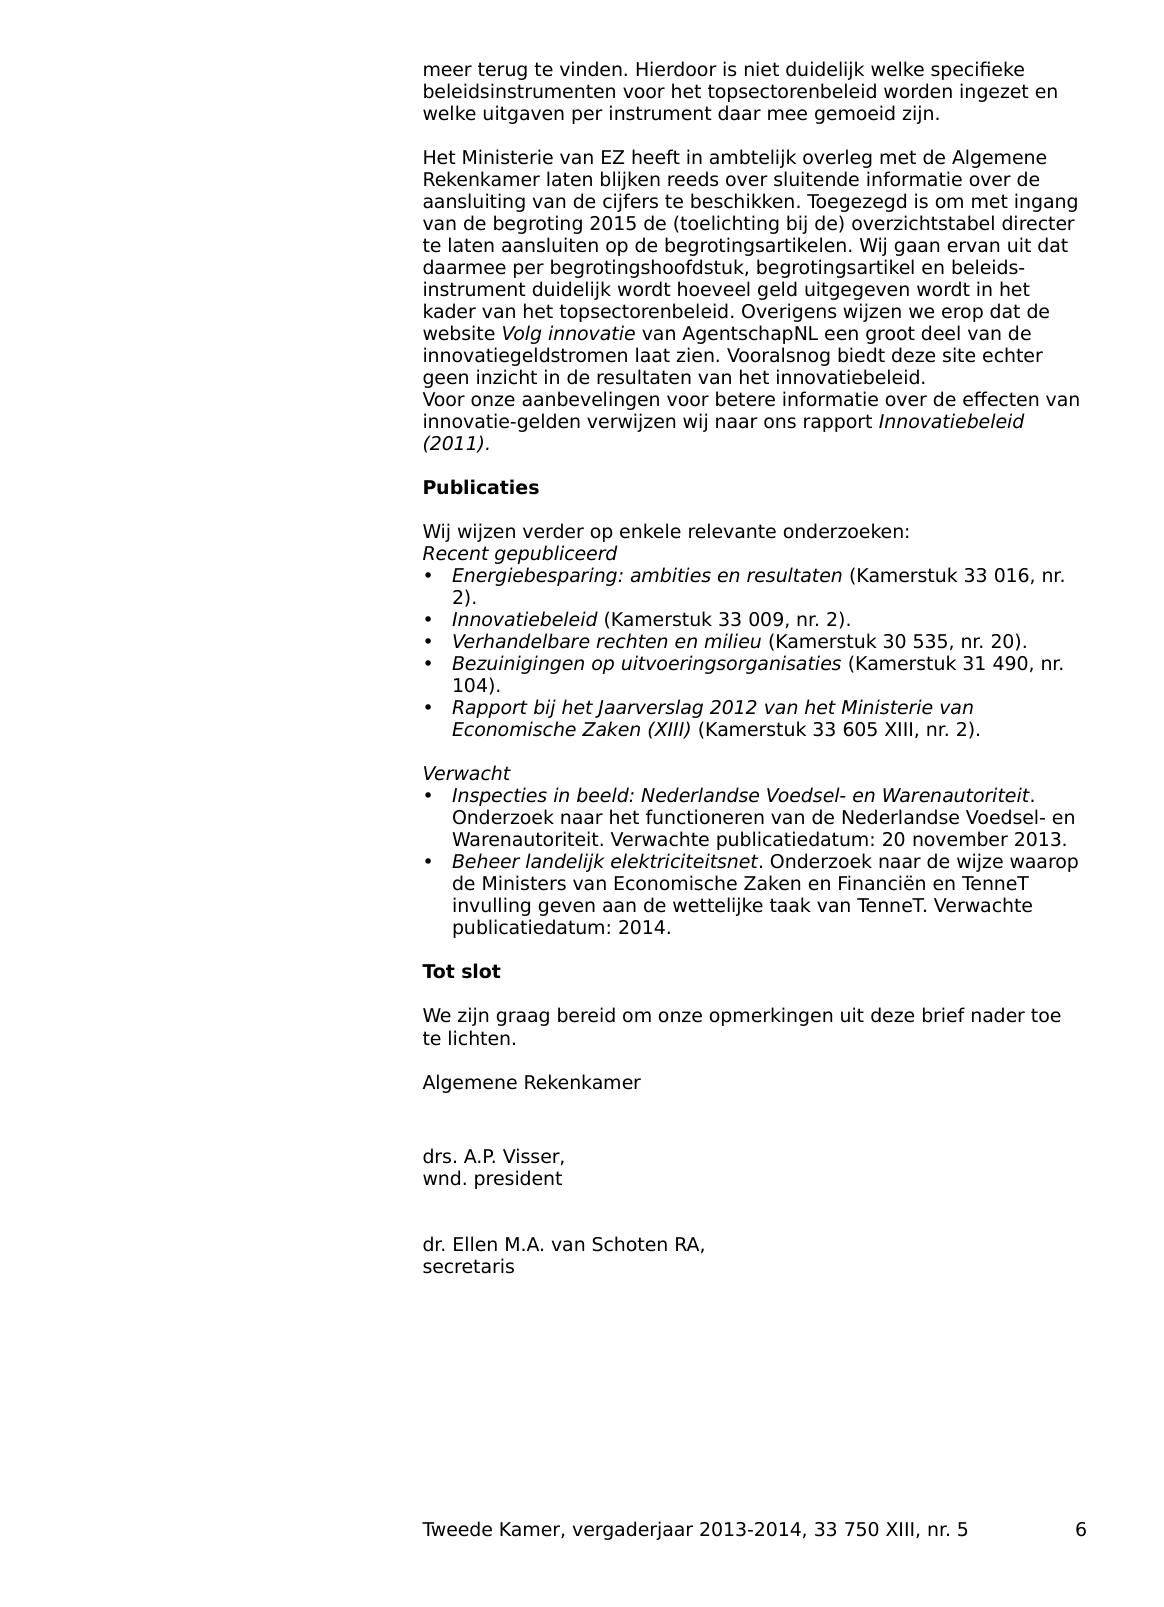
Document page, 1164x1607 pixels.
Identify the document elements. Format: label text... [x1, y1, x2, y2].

text We zijn graag bereid om onze opmerkingen uit deze brief nader toe te lichten. [422, 1005, 1087, 1049]
text drs. A.P. Visser, wnd. president [422, 1123, 1087, 1189]
subtitle Publicaties [422, 477, 1087, 499]
text Voor onze aanbevelingen voor betere informatie over de effecten van innovatie-gelden verwijzen wij naar ons rapport Innovatiebeleid (2011). [422, 389, 1087, 455]
text dr. Ellen M.A. van Schoten RA, secretaris [422, 1212, 1087, 1278]
text • Bezuinigingen op uitvoeringsorganisaties (Kamerstuk 31 490, nr. 104). [422, 653, 1087, 697]
text • Innovatiebeleid (Kamerstuk 33 009, nr. 2). [422, 609, 1087, 631]
text Verwacht [422, 763, 1087, 785]
text Wij wijzen verder op enkele relevante onderzoeken: [422, 521, 1087, 543]
text • Inspecties in beeld: Nederlandse Voedsel- en Warenautoriteit. Onderzoek naar het functioneren van de Nederlandse Voedsel- en Warenautoriteit. Verwachte publicatiedatum: 20 november 2013. [422, 785, 1087, 851]
text meer terug te vinden. Hierdoor is niet duidelijk welke specifieke beleidsinstrumenten voor het topsectorenbeleid worden ingezet en welke uitgaven per instrument daar mee gemoeid zijn. [422, 59, 1087, 125]
text • Rapport bij het Jaarverslag 2012 van het Ministerie van Economische Zaken (XIII) (Kamerstuk 33 605 XIII, nr. 2). [422, 697, 1087, 741]
text Recent gepubliceerd [422, 543, 1087, 565]
text • Beheer landelijk elektriciteitsnet. Onderzoek naar de wijze waarop de Ministers van Economische Zaken en Financiën en TenneT invulling geven aan de wettelijke taak van TenneT. Verwachte publicatiedatum: 2014. [422, 851, 1087, 939]
text • Energiebesparing: ambities en resultaten (Kamerstuk 33 016, nr. 2). [422, 565, 1087, 609]
text Algemene Rekenkamer [422, 1072, 1087, 1093]
text Het Ministerie van EZ heeft in ambtelijk overleg met de Algemene Rekenkamer laten blijken reeds over sluitende informatie over de aansluiting van de cijfers te beschikken. Toegezegd is om met ingang van de begroting 2015 de (toelichting bij de) overzichtstabel directer te laten aansluiten op de begrotingsartikelen. Wij gaan ervan uit dat daarmee per begrotingshoofdstuk, begrotingsartikel en beleids-instrument duidelijk wordt hoeveel geld uitgegeven wordt in het kader van het topsectorenbeleid. Overigens wijzen we erop dat de website Volg innovatie van AgentschapNL een groot deel van de innovatiegeldstromen laat zien. Vooralsnog biedt deze site echter geen inzicht in de resultaten van het innovatiebeleid. [422, 147, 1087, 389]
subtitle Tot slot [422, 961, 1087, 983]
text • Verhandelbare rechten en milieu (Kamerstuk 30 535, nr. 20). [422, 631, 1087, 653]
